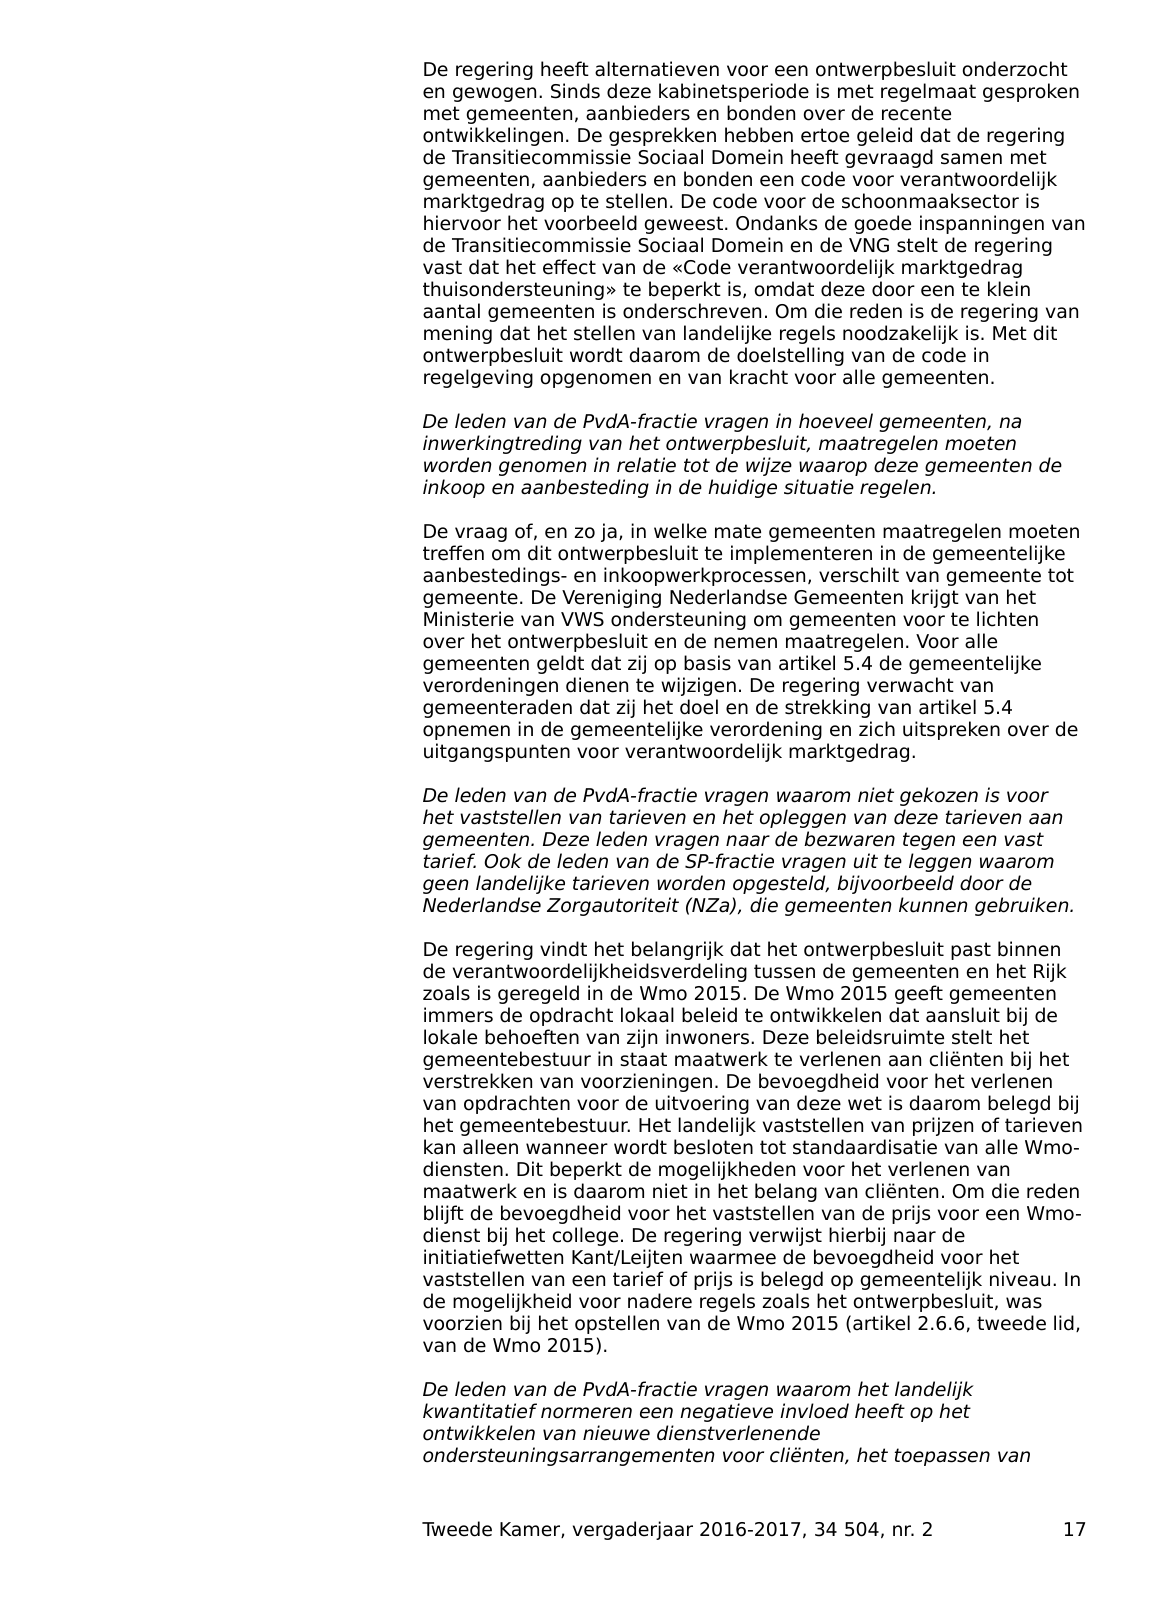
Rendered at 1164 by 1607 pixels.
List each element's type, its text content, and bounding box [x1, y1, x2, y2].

text De leden van de PvdA-fractie vragen waarom het landelijk kwantitatief normeren een negatieve invloed heeft op het ontwikkelen van nieuwe dienstverlenende ondersteuningsarrangementen voor cliënten, het toepassen van [422, 1379, 1087, 1467]
text De leden van de PvdA-fractie vragen in hoeveel gemeenten, na inwerkingtreding van het ontwerpbesluit, maatregelen moeten worden genomen in relatie tot de wijze waarop deze gemeenten de inkoop en aanbesteding in de huidige situatie regelen. [422, 411, 1087, 499]
text De vraag of, en zo ja, in welke mate gemeenten maatregelen moeten treffen om dit ontwerpbesluit te implementeren in de gemeentelijke aanbestedings- en inkoopwerkprocessen, verschilt van gemeente tot gemeente. De Vereniging Nederlandse Gemeenten krijgt van het Ministerie van VWS ondersteuning om gemeenten voor te lichten over het ontwerpbesluit en de nemen maatregelen. Voor alle gemeenten geldt dat zij op basis van artikel 5.4 de gemeentelijke verordeningen dienen te wijzigen. De regering verwacht van gemeenteraden dat zij het doel en de strekking van artikel 5.4 opnemen in de gemeentelijke verordening en zich uitspreken over de uitgangspunten voor verantwoordelijk marktgedrag. [422, 521, 1087, 763]
text De leden van de PvdA-fractie vragen waarom niet gekozen is voor het vaststellen van tarieven en het opleggen van deze tarieven aan gemeenten. Deze leden vragen naar de bezwaren tegen een vast tarief. Ook de leden van de SP-fractie vragen uit te leggen waarom geen landelijke tarieven worden opgesteld, bijvoorbeeld door de Nederlandse Zorgautoriteit (NZa), die gemeenten kunnen gebruiken. [422, 785, 1087, 917]
text De regering heeft alternatieven voor een ontwerpbesluit onderzocht en gewogen. Sinds deze kabinetsperiode is met regelmaat gesproken met gemeenten, aanbieders en bonden over de recente ontwikkelingen. De gesprekken hebben ertoe geleid dat de regering de Transitiecommissie Sociaal Domein heeft gevraagd samen met gemeenten, aanbieders en bonden een code voor verantwoordelijk marktgedrag op te stellen. De code voor de schoonmaaksector is hiervoor het voorbeeld geweest. Ondanks de goede inspanningen van de Transitiecommissie Sociaal Domein en de VNG stelt de regering vast dat het effect van de «Code verantwoordelijk marktgedrag thuisondersteuning» te beperkt is, omdat deze door een te klein aantal gemeenten is onderschreven. Om die reden is de regering van mening dat het stellen van landelijke regels noodzakelijk is. Met dit ontwerpbesluit wordt daarom de doelstelling van de code in regelgeving opgenomen en van kracht voor alle gemeenten. [422, 59, 1087, 389]
text De regering vindt het belangrijk dat het ontwerpbesluit past binnen de verantwoordelijkheidsverdeling tussen de gemeenten en het Rijk zoals is geregeld in de Wmo 2015. De Wmo 2015 geeft gemeenten immers de opdracht lokaal beleid te ontwikkelen dat aansluit bij de lokale behoeften van zijn inwoners. Deze beleidsruimte stelt het gemeentebestuur in staat maatwerk te verlenen aan cliënten bij het verstrekken van voorzieningen. De bevoegdheid voor het verlenen van opdrachten voor de uitvoering van deze wet is daarom belegd bij het gemeentebestuur. Het landelijk vaststellen van prijzen of tarieven kan alleen wanneer wordt besloten tot standaardisatie van alle Wmo-diensten. Dit beperkt de mogelijkheden voor het verlenen van maatwerk en is daarom niet in het belang van cliënten. Om die reden blijft de bevoegdheid voor het vaststellen van de prijs voor een Wmo-dienst bij het college. De regering verwijst hierbij naar de initiatiefwetten Kant/Leijten waarmee de bevoegdheid voor het vaststellen van een tarief of prijs is belegd op gemeentelijk niveau. In de mogelijkheid voor nadere regels zoals het ontwerpbesluit, was voorzien bij het opstellen van de Wmo 2015 (artikel 2.6.6, tweede lid, van de Wmo 2015). [422, 939, 1087, 1357]
